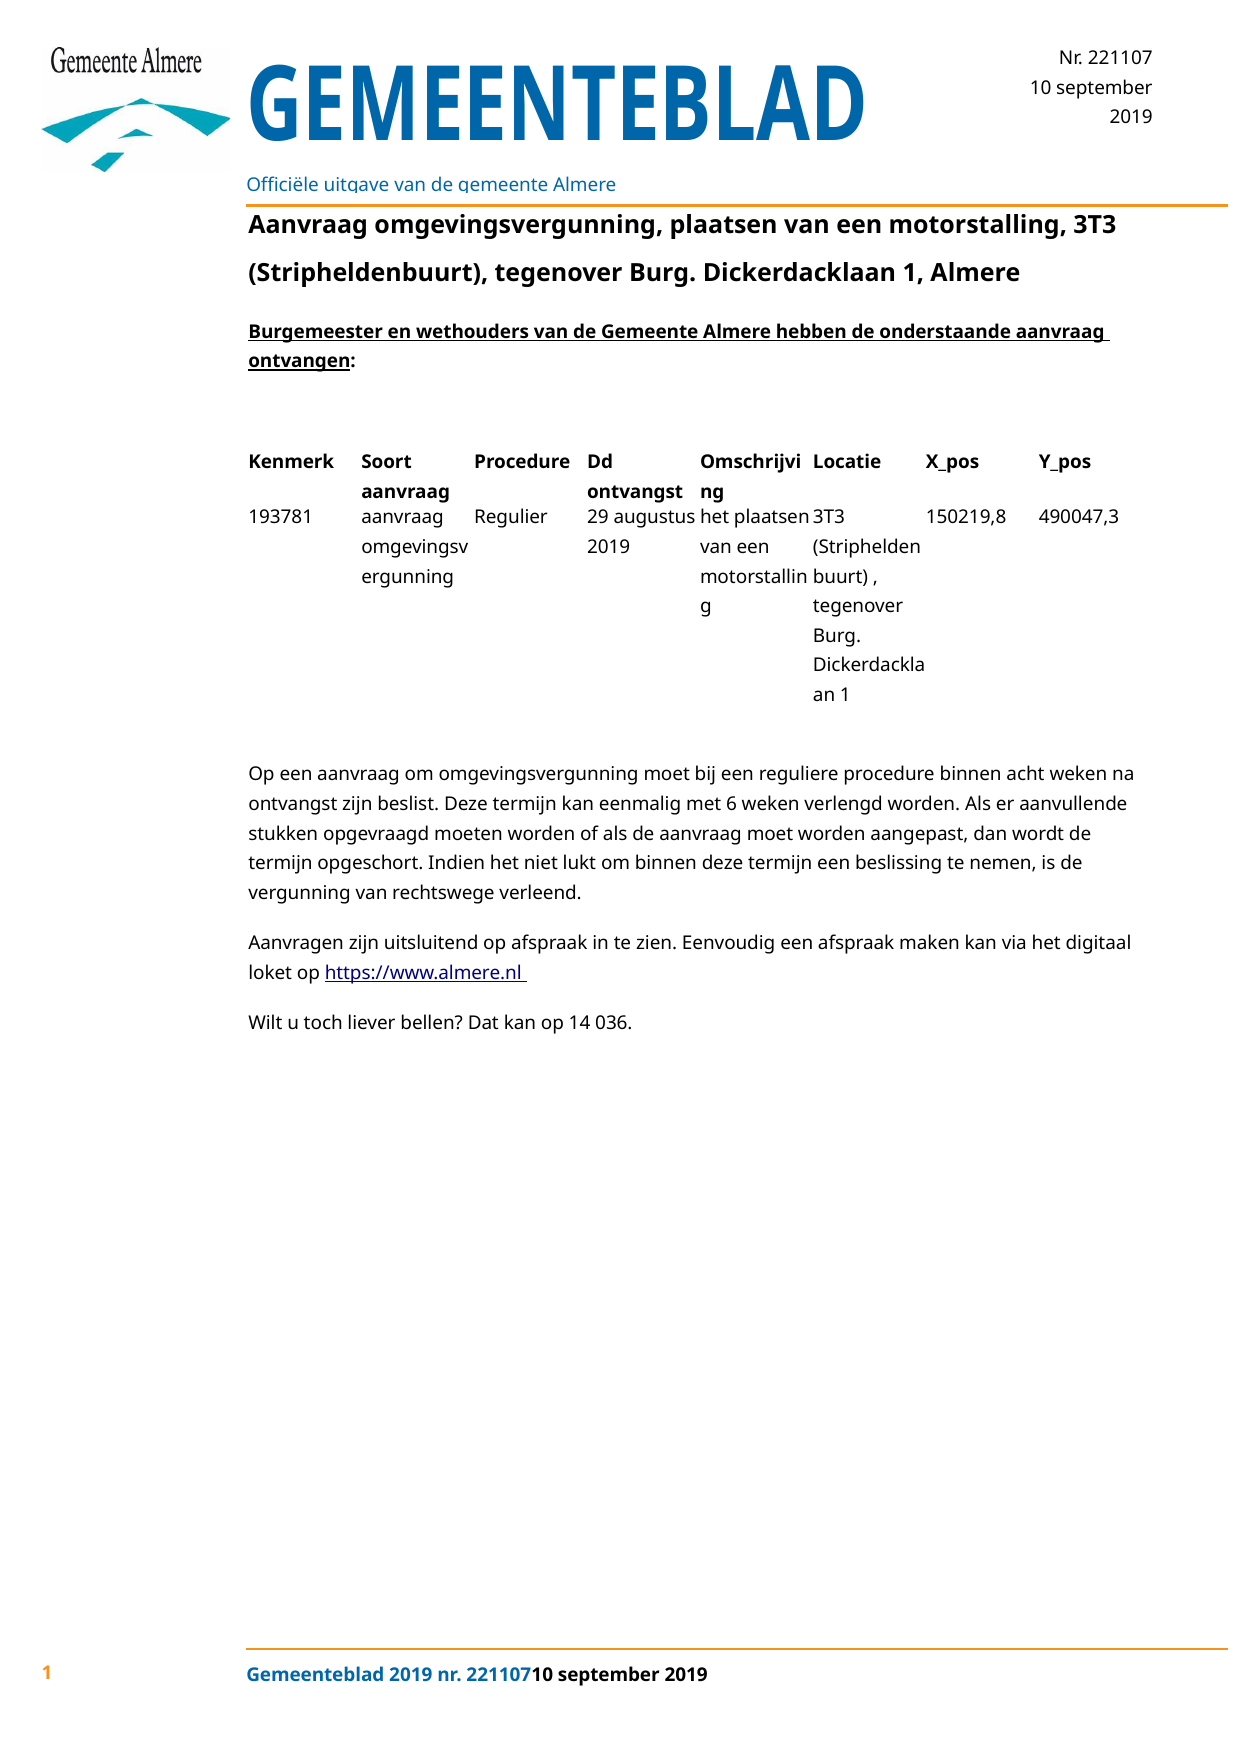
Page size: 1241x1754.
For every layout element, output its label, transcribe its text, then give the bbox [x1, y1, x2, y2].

table_cell Regulier [474, 504, 587, 707]
text Aanvragen zijn uitsluitend op afspraak in te zien. Eenvoudig een afspraak maken kan via het digitaal loket op https://www.almere.nl [248, 929, 1152, 985]
table_cell 150219,8 [926, 504, 1038, 707]
table_header Dd ontvangst [587, 449, 700, 504]
picture [41, 47, 231, 172]
table_header Kenmerk [248, 449, 361, 504]
text Op een aanvraag om omgevingsvergunning moet bij een reguliere procedure binnen acht weken na ontvangst zijn beslist. Deze termijn kan eenmalig met 6 weken verlengd worden. Als er aanvullende stukken opgevraagd moeten worden of als de aanvraag moet worden aangepast, dan wordt de termijn opgeschort. Indien het niet lukt om binnen deze termijn een beslissing te nemen, is de vergunning van rechtswege verleend. [248, 761, 1152, 905]
table_cell aanvraag omgevingsvergunning [361, 504, 474, 707]
text Wilt u toch liever bellen? Dat kan op 14 036. [248, 1009, 1152, 1035]
table_cell 193781 [248, 504, 361, 707]
table_header Y_pos [1039, 449, 1152, 504]
table_header Soort aanvraag [361, 449, 474, 504]
table_cell 3T3 (Stripheldenbuurt) , tegenover Burg. Dickerdacklaan 1 [813, 504, 926, 707]
table_cell het plaatsen van een motorstalling [700, 504, 813, 707]
table_header Procedure [474, 449, 587, 504]
text Burgemeester en wethouders van de Gemeente Almere hebben de onderstaande aanvraag ontvangen: [248, 318, 1152, 373]
text Aanvraag omgevingsvergunning, plaatsen van een motorstalling, 3T3 (Stripheldenbuurt), tegenover Burg. Dickerdacklaan 1, Almere [248, 207, 1152, 288]
table_header Omschrijving [700, 449, 813, 504]
table_header Locatie [813, 449, 926, 504]
table_header X_pos [926, 449, 1038, 504]
table_cell 490047,3 [1039, 504, 1152, 707]
table_cell 29 augustus 2019 [587, 504, 700, 707]
